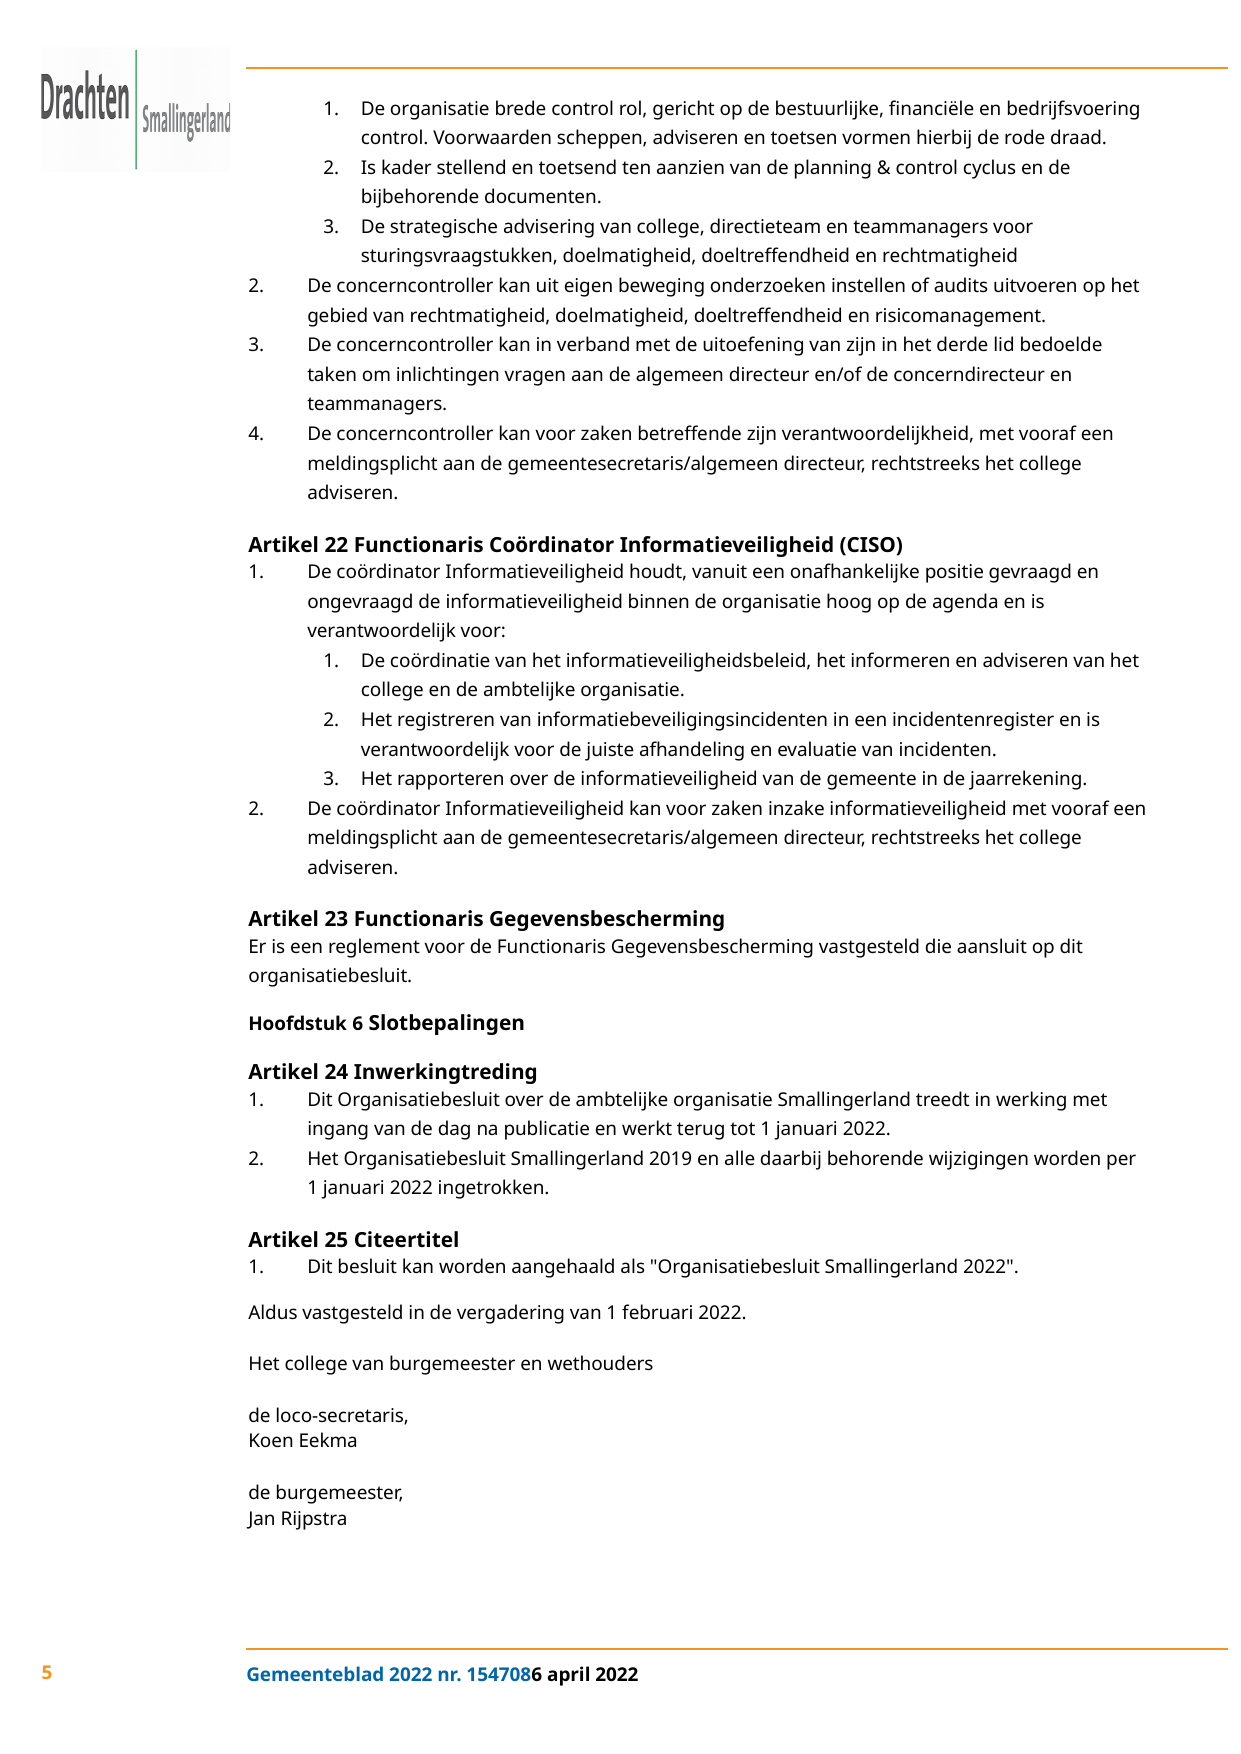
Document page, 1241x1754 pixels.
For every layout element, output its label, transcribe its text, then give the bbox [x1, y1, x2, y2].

list De concerncontroller kan uit eigen beweging onderzoeken instellen of audits uitvoeren op het gebied van rechtmatigheid, doelmatigheid, doeltreffendheid en risicomanagement. [248, 272, 1152, 328]
text Koen Eekma [248, 1428, 1152, 1453]
list De concerncontroller kan voor zaken betreffende zijn verantwoordelijkheid, met vooraf een meldingsplicht aan de gemeentesecretaris/algemeen directeur, rechtstreeks het college adviseren. [248, 420, 1152, 505]
list De coördinator Informatieveiligheid houdt, vanuit een onafhankelijke positie gevraagd en ongevraagd de informatieveiligheid binnen de organisatie hoog op de agenda en is verantwoordelijk voor: [248, 558, 1152, 643]
list Het registreren van informatiebeveiligingsincidenten in een incidentenregister en is verantwoordelijk voor de juiste afhandeling en evaluatie van incidenten. [323, 706, 1152, 761]
list Is kader stellend en toetsend ten aanzien van de planning & control cyclus en de bijbehorende documenten. [323, 154, 1152, 209]
list Dit besluit kan worden aangehaald als "Organisatiebesluit Smallingerland 2022". [248, 1253, 1152, 1279]
text Artikel 25 Citeertitel [248, 1225, 1152, 1253]
list De coördinator Informatieveiligheid kan voor zaken inzake informatieveiligheid met vooraf een meldingsplicht aan de gemeentesecretaris/algemeen directeur, rechtstreeks het college adviseren. [248, 795, 1152, 880]
text Hoofdstuk 6 Slotbepalingen [248, 1008, 1152, 1037]
list Het Organisatiebesluit Smallingerland 2019 en alle daarbij behorende wijzigingen worden per 1 januari 2022 ingetrokken. [248, 1145, 1152, 1200]
text Artikel 22 Functionaris Coördinator Informatieveiligheid (CISO) [248, 530, 1152, 558]
list De strategische advisering van college, directieteam en teammanagers voor sturingsvraagstukken, doelmatigheid, doeltreffendheid en rechtmatigheid [323, 213, 1152, 268]
text Het college van burgemeester en wethouders [248, 1351, 1152, 1376]
text de burgemeester, [248, 1479, 1152, 1505]
text Artikel 23 Functionaris Gegevensbescherming [248, 904, 1152, 933]
text Er is een reglement voor de Functionaris Gegevensbescherming vastgesteld die aansluit op dit organisatiebesluit. [248, 933, 1152, 988]
text Artikel 24 Inwerkingtreding [248, 1057, 1152, 1086]
picture [41, 47, 231, 172]
list De organisatie brede control rol, gericht op de bestuurlijke, financiële en bedrijfsvoering control. Voorwaarden scheppen, adviseren en toetsen vormen hierbij de rode draad. [323, 95, 1152, 150]
text de loco-secretaris, [248, 1402, 1152, 1428]
list Dit Organisatiebesluit over de ambtelijke organisatie Smallingerland treedt in werking met ingang van de dag na publicatie en werkt terug tot 1 januari 2022. [248, 1086, 1152, 1141]
text Jan Rijpstra [248, 1505, 1152, 1531]
list De coördinatie van het informatieveiligheidsbeleid, het informeren en adviseren van het college en de ambtelijke organisatie. [323, 647, 1152, 702]
list Het rapporteren over de informatieveiligheid van de gemeente in de jaarrekening. [323, 765, 1152, 791]
list De concerncontroller kan in verband met de uitoefening van zijn in het derde lid bedoelde taken om inlichtingen vragen aan de algemeen directeur en/of de concerndirecteur en teammanagers. [248, 331, 1152, 416]
text Aldus vastgesteld in de vergadering van 1 februari 2022. [248, 1299, 1152, 1325]
